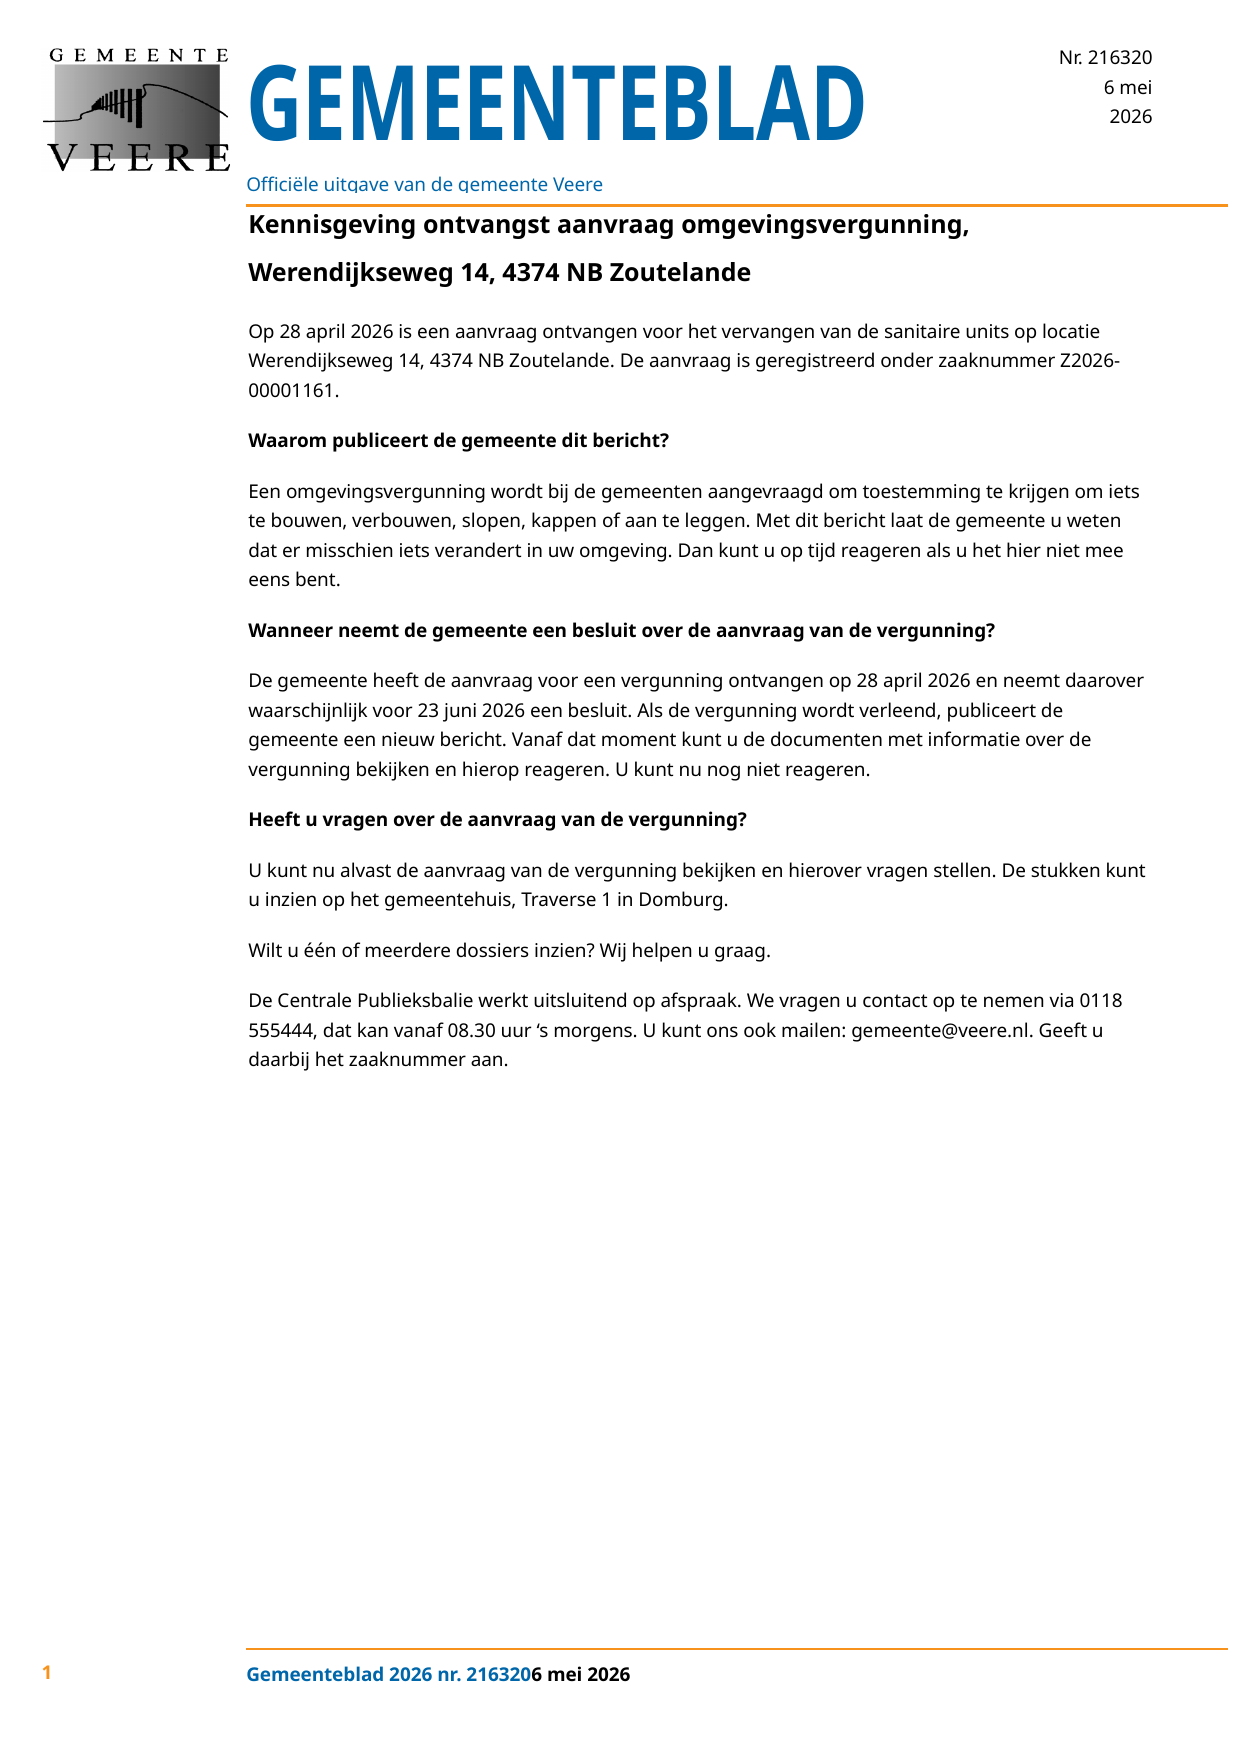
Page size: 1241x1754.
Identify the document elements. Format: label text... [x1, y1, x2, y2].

text Wanneer neemt de gemeente een besluit over de aanvraag van de vergunning? [248, 617, 1152, 643]
text Kennisgeving ontvangst aanvraag omgevingsvergunning, Werendijkseweg 14, 4374 NB Zoutelande [248, 207, 1152, 288]
text U kunt nu alvast de aanvraag van de vergunning bekijken en hierover vragen stellen. De stukken kunt u inzien op het gemeentehuis, Traverse 1 in Domburg. [248, 857, 1152, 912]
picture [41, 47, 231, 172]
text Wilt u één of meerdere dossiers inzien? Wij helpen u graag. [248, 937, 1152, 963]
text Heeft u vragen over de aanvraag van de vergunning? [248, 807, 1152, 832]
text De gemeente heeft de aanvraag voor een vergunning ontvangen op 28 april 2026 en neemt daarover waarschijnlijk voor 23 juni 2026 een besluit. Als de vergunning wordt verleend, publiceert de gemeente een nieuw bericht. Vanaf dat moment kunt u de documenten met informatie over de vergunning bekijken en hierop reageren. U kunt nu nog niet reageren. [248, 667, 1152, 782]
text De Centrale Publieksbalie werkt uitsluitend op afspraak. We vragen u contact op te nemen via 0118 555444, dat kan vanaf 08.30 uur ‘s morgens. U kunt ons ook mailen: gemeente@veere.nl. Geeft u daarbij het zaaknummer aan. [248, 987, 1152, 1072]
text Waarom publiceert de gemeente dit bericht? [248, 427, 1152, 453]
text Op 28 april 2026 is een aanvraag ontvangen voor het vervangen van de sanitaire units op locatie Werendijkseweg 14, 4374 NB Zoutelande. De aanvraag is geregistreerd onder zaaknummer Z2026-00001161. [248, 318, 1152, 403]
text Een omgevingsvergunning wordt bij de gemeenten aangevraagd om toestemming te krijgen om iets te bouwen, verbouwen, slopen, kappen of aan te leggen. Met dit bericht laat de gemeente u weten dat er misschien iets verandert in uw omgeving. Dan kunt u op tijd reageren als u het hier niet mee eens bent. [248, 478, 1152, 592]
